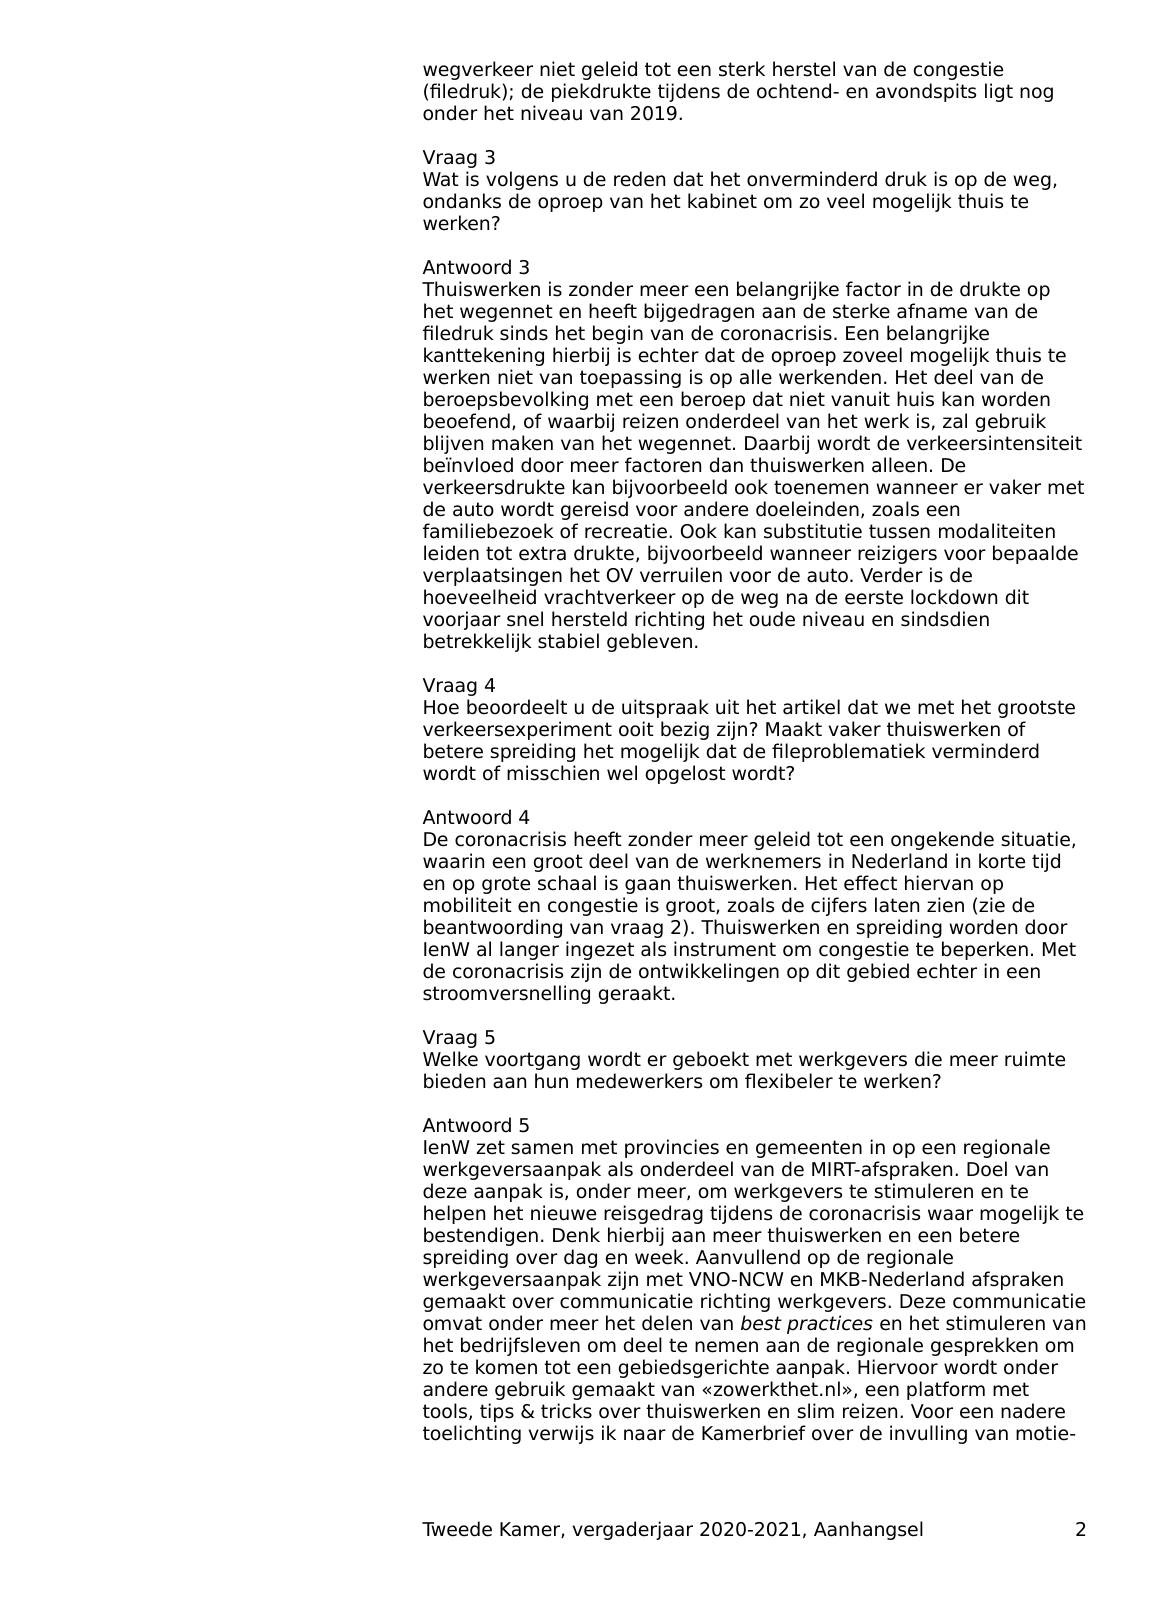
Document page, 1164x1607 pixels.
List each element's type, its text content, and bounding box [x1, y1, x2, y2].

text Thuiswerken is zonder meer een belangrijke factor in de drukte op het wegennet en heeft bijgedragen aan de sterke afname van de filedruk sinds het begin van de coronacrisis. Een belangrijke kanttekening hierbij is echter dat de oproep zoveel mogelijk thuis te werken niet van toepassing is op alle werkenden. Het deel van de beroepsbevolking met een beroep dat niet vanuit huis kan worden beoefend, of waarbij reizen onderdeel van het werk is, zal gebruik blijven maken van het wegennet. Daarbij wordt de verkeersintensiteit beïnvloed door meer factoren dan thuiswerken alleen. De verkeersdrukte kan bijvoorbeeld ook toenemen wanneer er vaker met de auto wordt gereisd voor andere doeleinden, zoals een familiebezoek of recreatie. Ook kan substitutie tussen modaliteiten leiden tot extra drukte, bijvoorbeeld wanneer reizigers voor bepaalde verplaatsingen het OV verruilen voor de auto. Verder is de hoeveelheid vrachtverkeer op de weg na de eerste lockdown dit voorjaar snel hersteld richting het oude niveau en sindsdien betrekkelijk stabiel gebleven. [422, 279, 1087, 653]
text Antwoord 5 [422, 1115, 1087, 1137]
text Antwoord 3 [422, 257, 1087, 279]
text IenW zet samen met provincies en gemeenten in op een regionale werkgeversaanpak als onderdeel van de MIRT-afspraken. Doel van deze aanpak is, onder meer, om werkgevers te stimuleren en te helpen het nieuwe reisgedrag tijdens de coronacrisis waar mogelijk te bestendigen. Denk hierbij aan meer thuiswerken en een betere spreiding over dag en week. Aanvullend op de regionale werkgeversaanpak zijn met VNO-NCW en MKB-Nederland afspraken gemaakt over communicatie richting werkgevers. Deze communicatie omvat onder meer het delen van best practices en het stimuleren van het bedrijfsleven om deel te nemen aan de regionale gesprekken om zo te komen tot een gebiedsgerichte aanpak. Hiervoor wordt onder andere gebruik gemaakt van «zowerkthet.nl», een platform met tools, tips & tricks over thuiswerken en slim reizen. Voor een nadere toelichting verwijs ik naar de Kamerbrief over de invulling van motie- [422, 1137, 1087, 1445]
text Vraag 3 [422, 147, 1087, 169]
text Antwoord 4 [422, 807, 1087, 829]
text Vraag 4 [422, 675, 1087, 697]
text Vraag 5 [422, 1027, 1087, 1049]
text Hoe beoordeelt u de uitspraak uit het artikel dat we met het grootste verkeersexperiment ooit bezig zijn? Maakt vaker thuiswerken of betere spreiding het mogelijk dat de fileproblematiek verminderd wordt of misschien wel opgelost wordt? [422, 697, 1087, 785]
text wegverkeer niet geleid tot een sterk herstel van de congestie (filedruk); de piekdrukte tijdens de ochtend- en avondspits ligt nog onder het niveau van 2019. [422, 59, 1087, 125]
text Welke voortgang wordt er geboekt met werkgevers die meer ruimte bieden aan hun medewerkers om flexibeler te werken? [422, 1049, 1087, 1093]
text Wat is volgens u de reden dat het onverminderd druk is op de weg, ondanks de oproep van het kabinet om zo veel mogelijk thuis te werken? [422, 169, 1087, 235]
text De coronacrisis heeft zonder meer geleid tot een ongekende situatie, waarin een groot deel van de werknemers in Nederland in korte tijd en op grote schaal is gaan thuiswerken. Het effect hiervan op mobiliteit en congestie is groot, zoals de cijfers laten zien (zie de beantwoording van vraag 2). Thuiswerken en spreiding worden door IenW al langer ingezet als instrument om congestie te beperken. Met de coronacrisis zijn de ontwikkelingen op dit gebied echter in een stroomversnelling geraakt. [422, 829, 1087, 1005]
